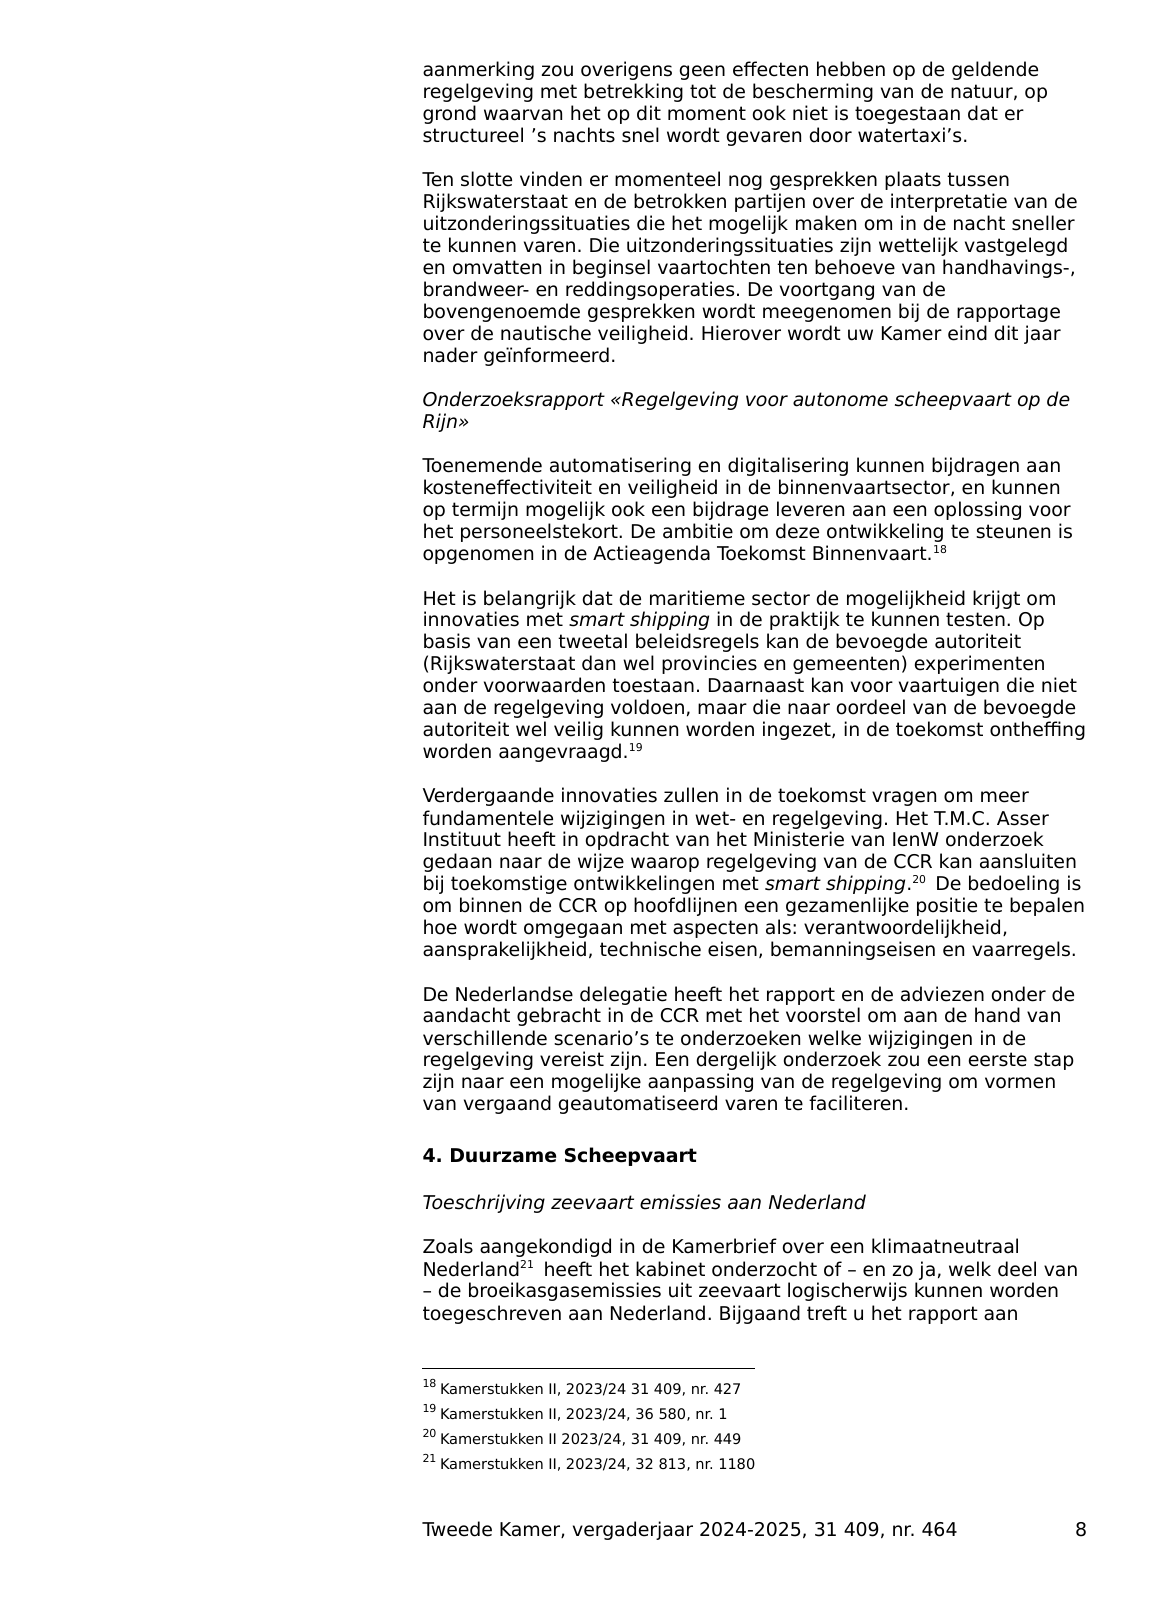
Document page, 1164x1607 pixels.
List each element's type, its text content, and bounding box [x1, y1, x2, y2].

subtitle 4. Duurzame Scheepvaart [422, 1145, 1087, 1167]
text aanmerking zou overigens geen effecten hebben op de geldende regelgeving met betrekking tot de bescherming van de natuur, op grond waarvan het op dit moment ook niet is toegestaan dat er structureel ’s nachts snel wordt gevaren door watertaxi’s. [422, 59, 1087, 147]
text Kamerstukken II, 2023/24, 32 813, nr. 1180 [422, 1452, 1087, 1474]
subtitle Onderzoeksrapport «Regelgeving voor autonome scheepvaart op de Rijn» [422, 389, 1087, 433]
text Toenemende automatisering en digitalisering kunnen bijdragen aan kosteneffectiviteit en veiligheid in de binnenvaartsector, en kunnen op termijn mogelijk ook een bijdrage leveren aan een oplossing voor het personeelstekort. De ambitie om deze ontwikkeling te steunen is opgenomen in de Actieagenda Toekomst Binnenvaart. [422, 455, 1087, 565]
text De Nederlandse delegatie heeft het rapport en de adviezen onder de aandacht gebracht in de CCR met het voorstel om aan de hand van verschillende scenario’s te onderzoeken welke wijzigingen in de regelgeving vereist zijn. Een dergelijk onderzoek zou een eerste stap zijn naar een mogelijke aanpassing van de regelgeving om vormen van vergaand geautomatiseerd varen te faciliteren. [422, 983, 1087, 1115]
text Zoals aangekondigd in de Kamerbrief over een klimaatneutraal Nederland heeft het kabinet onderzocht of – en zo ja, welk deel van – de broeikasgasemissies uit zeevaart logischerwijs kunnen worden toegeschreven aan Nederland. Bijgaand treft u het rapport aan [422, 1236, 1087, 1324]
text Het is belangrijk dat de maritieme sector de mogelijkheid krijgt om innovaties met smart shipping in de praktijk te kunnen testen. Op basis van een tweetal beleidsregels kan de bevoegde autoriteit (Rijkswaterstaat dan wel provincies en gemeenten) experimenten onder voorwaarden toestaan. Daarnaast kan voor vaartuigen die niet aan de regelgeving voldoen, maar die naar oordeel van de bevoegde autoriteit wel veilig kunnen worden ingezet, in de toekomst ontheffing worden aangevraagd. [422, 587, 1087, 763]
text Ten slotte vinden er momenteel nog gesprekken plaats tussen Rijkswaterstaat en de betrokken partijen over de interpretatie van de uitzonderingssituaties die het mogelijk maken om in de nacht sneller te kunnen varen. Die uitzonderingssituaties zijn wettelijk vastgelegd en omvatten in beginsel vaartochten ten behoeve van handhavings-, brandweer- en reddingsoperaties. De voortgang van de bovengenoemde gesprekken wordt meegenomen bij de rapportage over de nautische veiligheid. Hierover wordt uw Kamer eind dit jaar nader geïnformeerd. [422, 169, 1087, 367]
text Verdergaande innovaties zullen in de toekomst vragen om meer fundamentele wijzigingen in wet- en regelgeving. Het T.M.C. Asser Instituut heeft in opdracht van het Ministerie van IenW onderzoek gedaan naar de wijze waarop regelgeving van de CCR kan aansluiten bij toekomstige ontwikkelingen met smart shipping. De bedoeling is om binnen de CCR op hoofdlijnen een gezamenlijke positie te bepalen hoe wordt omgegaan met aspecten als: verantwoordelijkheid, aansprakelijkheid, technische eisen, bemanningseisen en vaarregels. [422, 785, 1087, 961]
text Kamerstukken II, 2023/24 31 409, nr. 427 [422, 1377, 1087, 1399]
text Kamerstukken II, 2023/24, 36 580, nr. 1 [422, 1402, 1087, 1424]
subtitle Toeschrijving zeevaart emissies aan Nederland [422, 1192, 1087, 1214]
text Kamerstukken II 2023/24, 31 409, nr. 449 [422, 1427, 1087, 1449]
